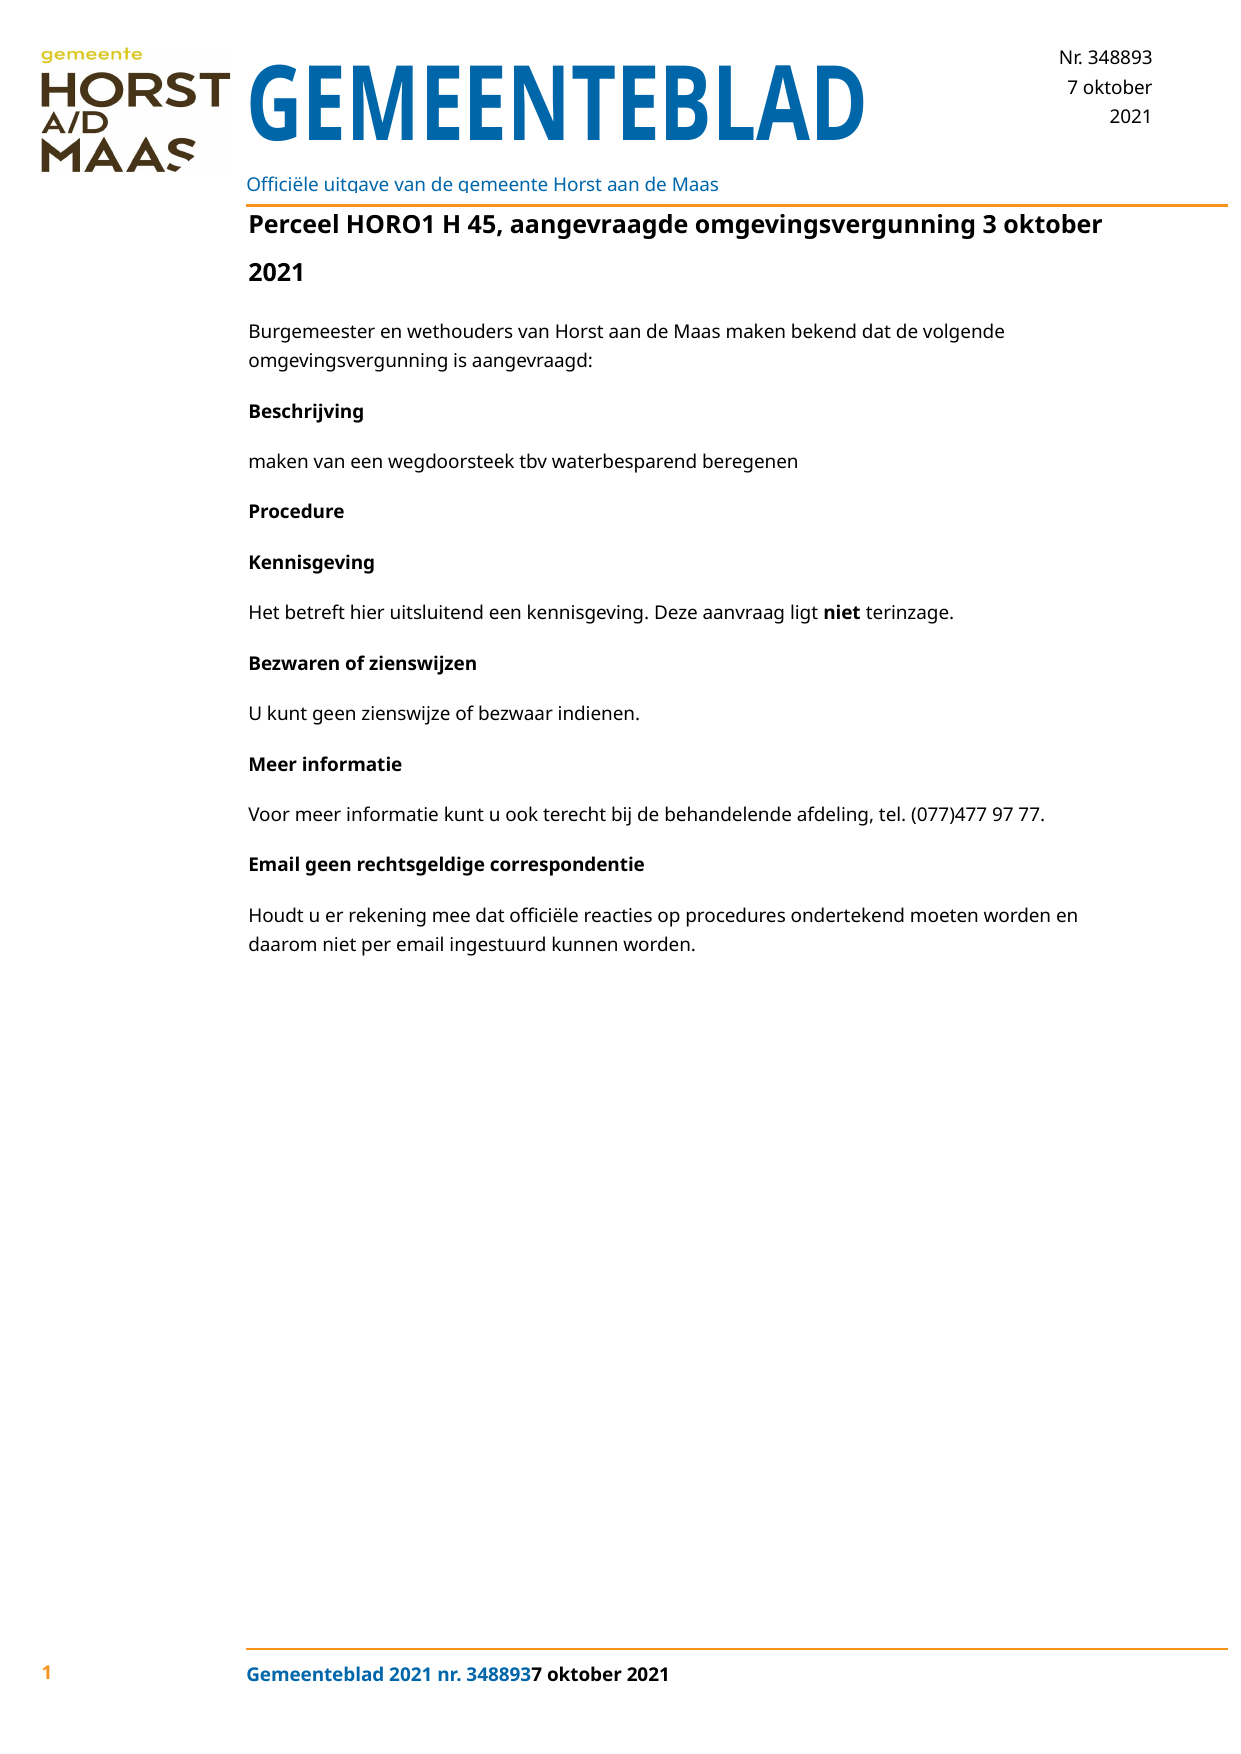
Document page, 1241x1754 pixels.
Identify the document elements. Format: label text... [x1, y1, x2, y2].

text Burgemeester en wethouders van Horst aan de Maas maken bekend dat de volgende omgevingsvergunning is aangevraagd: [248, 318, 1152, 373]
picture [41, 47, 231, 172]
text Voor meer informatie kunt u ook terecht bij de behandelende afdeling, tel. (077)477 97 77. [248, 801, 1152, 827]
text Kennisgeving [248, 549, 1152, 575]
text Beschrijving [248, 398, 1152, 424]
text Email geen rechtsgeldige correspondentie [248, 852, 1152, 877]
text Bezwaren of zienswijzen [248, 650, 1152, 676]
text Procedure [248, 499, 1152, 524]
text Het betreft hier uitsluitend een kennisgeving. Deze aanvraag ligt niet terinzage. [248, 599, 1152, 625]
text Meer informatie [248, 751, 1152, 777]
text Houdt u er rekening mee dat officiële reacties op procedures ondertekend moeten worden en daarom niet per email ingestuurd kunnen worden. [248, 902, 1152, 957]
text U kunt geen zienswijze of bezwaar indienen. [248, 700, 1152, 726]
text Perceel HORO1 H 45, aangevraagde omgevingsvergunning 3 oktober 2021 [248, 207, 1152, 288]
text maken van een wegdoorsteek tbv waterbesparend beregenen [248, 448, 1152, 474]
